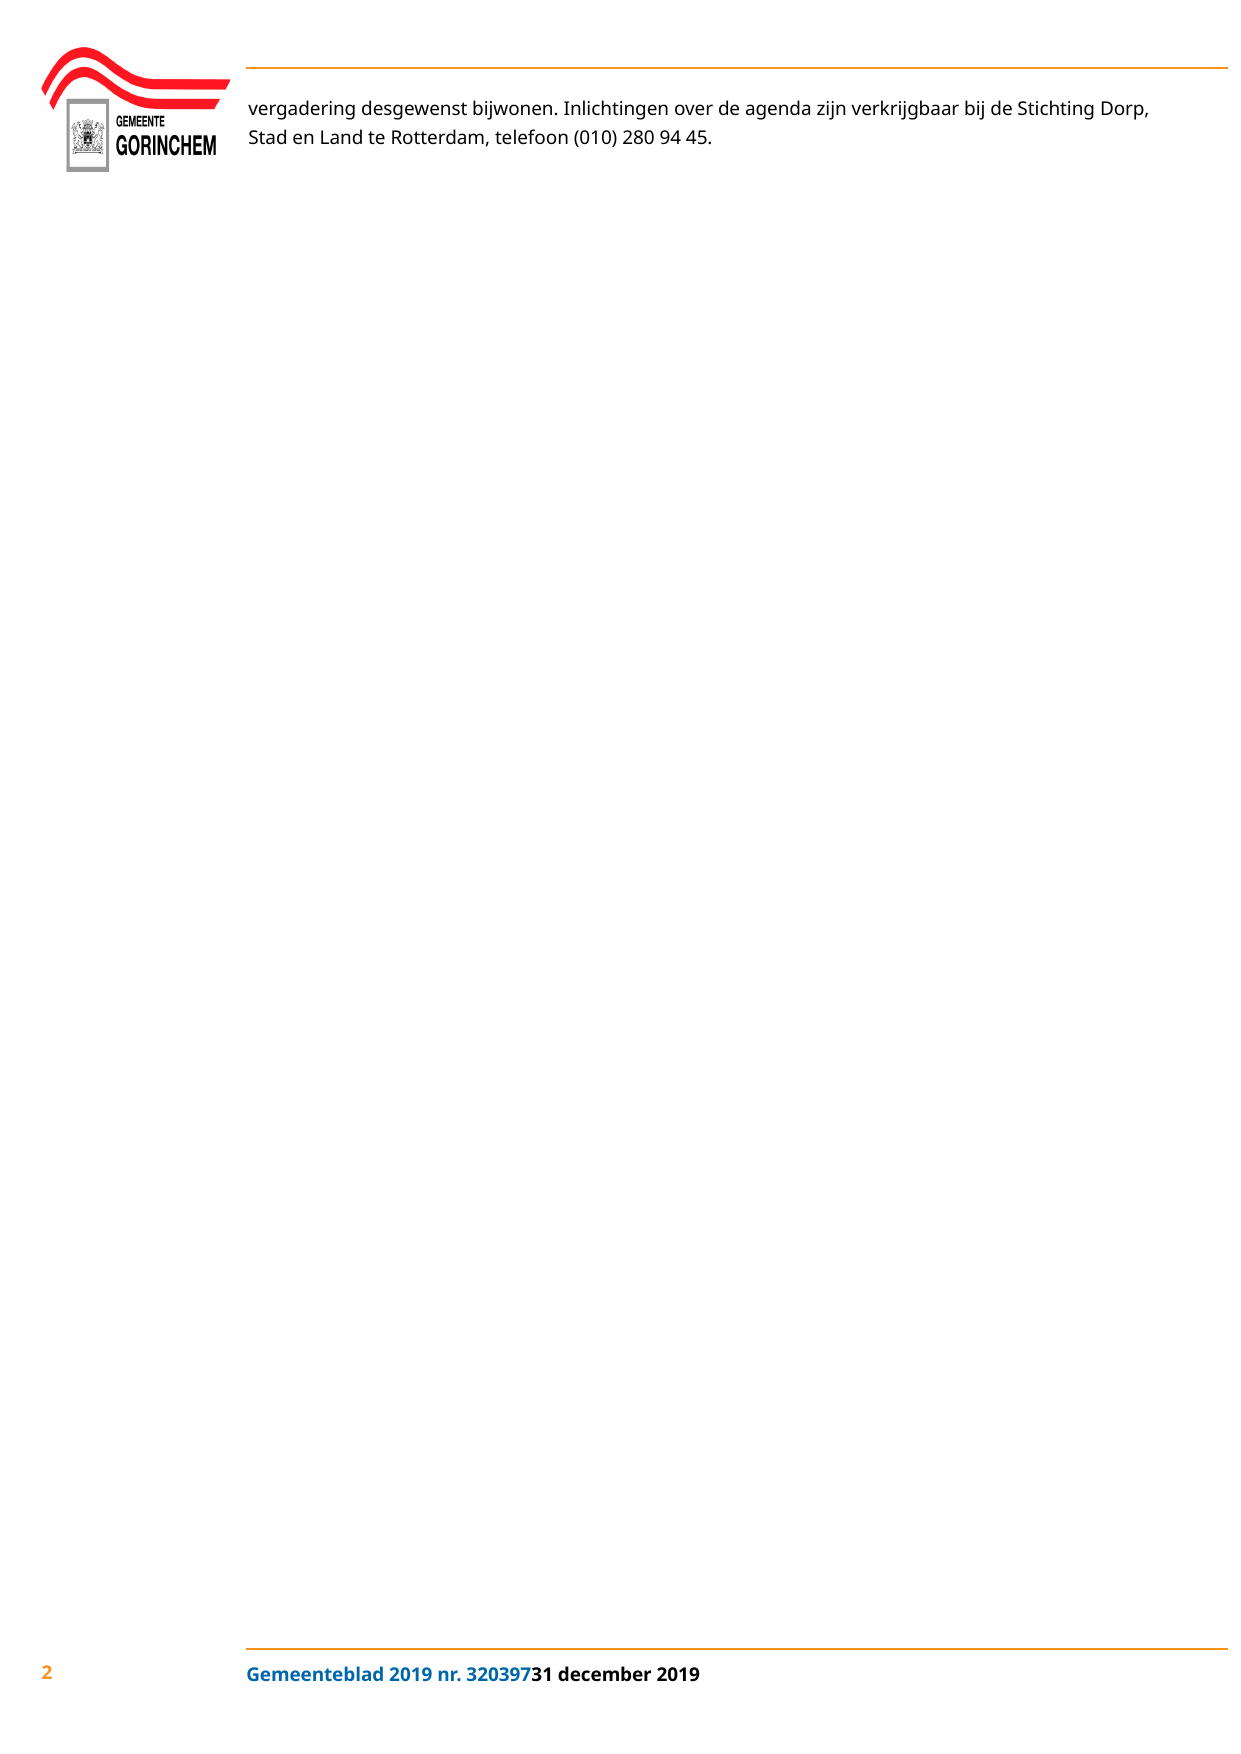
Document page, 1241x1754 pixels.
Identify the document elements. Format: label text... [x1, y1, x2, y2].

picture [41, 47, 231, 172]
text vergadering desgewenst bijwonen. Inlichtingen over de agenda zijn verkrijgbaar bij de Stichting Dorp, Stad en Land te Rotterdam, telefoon (010) 280 94 45. [248, 95, 1152, 150]
